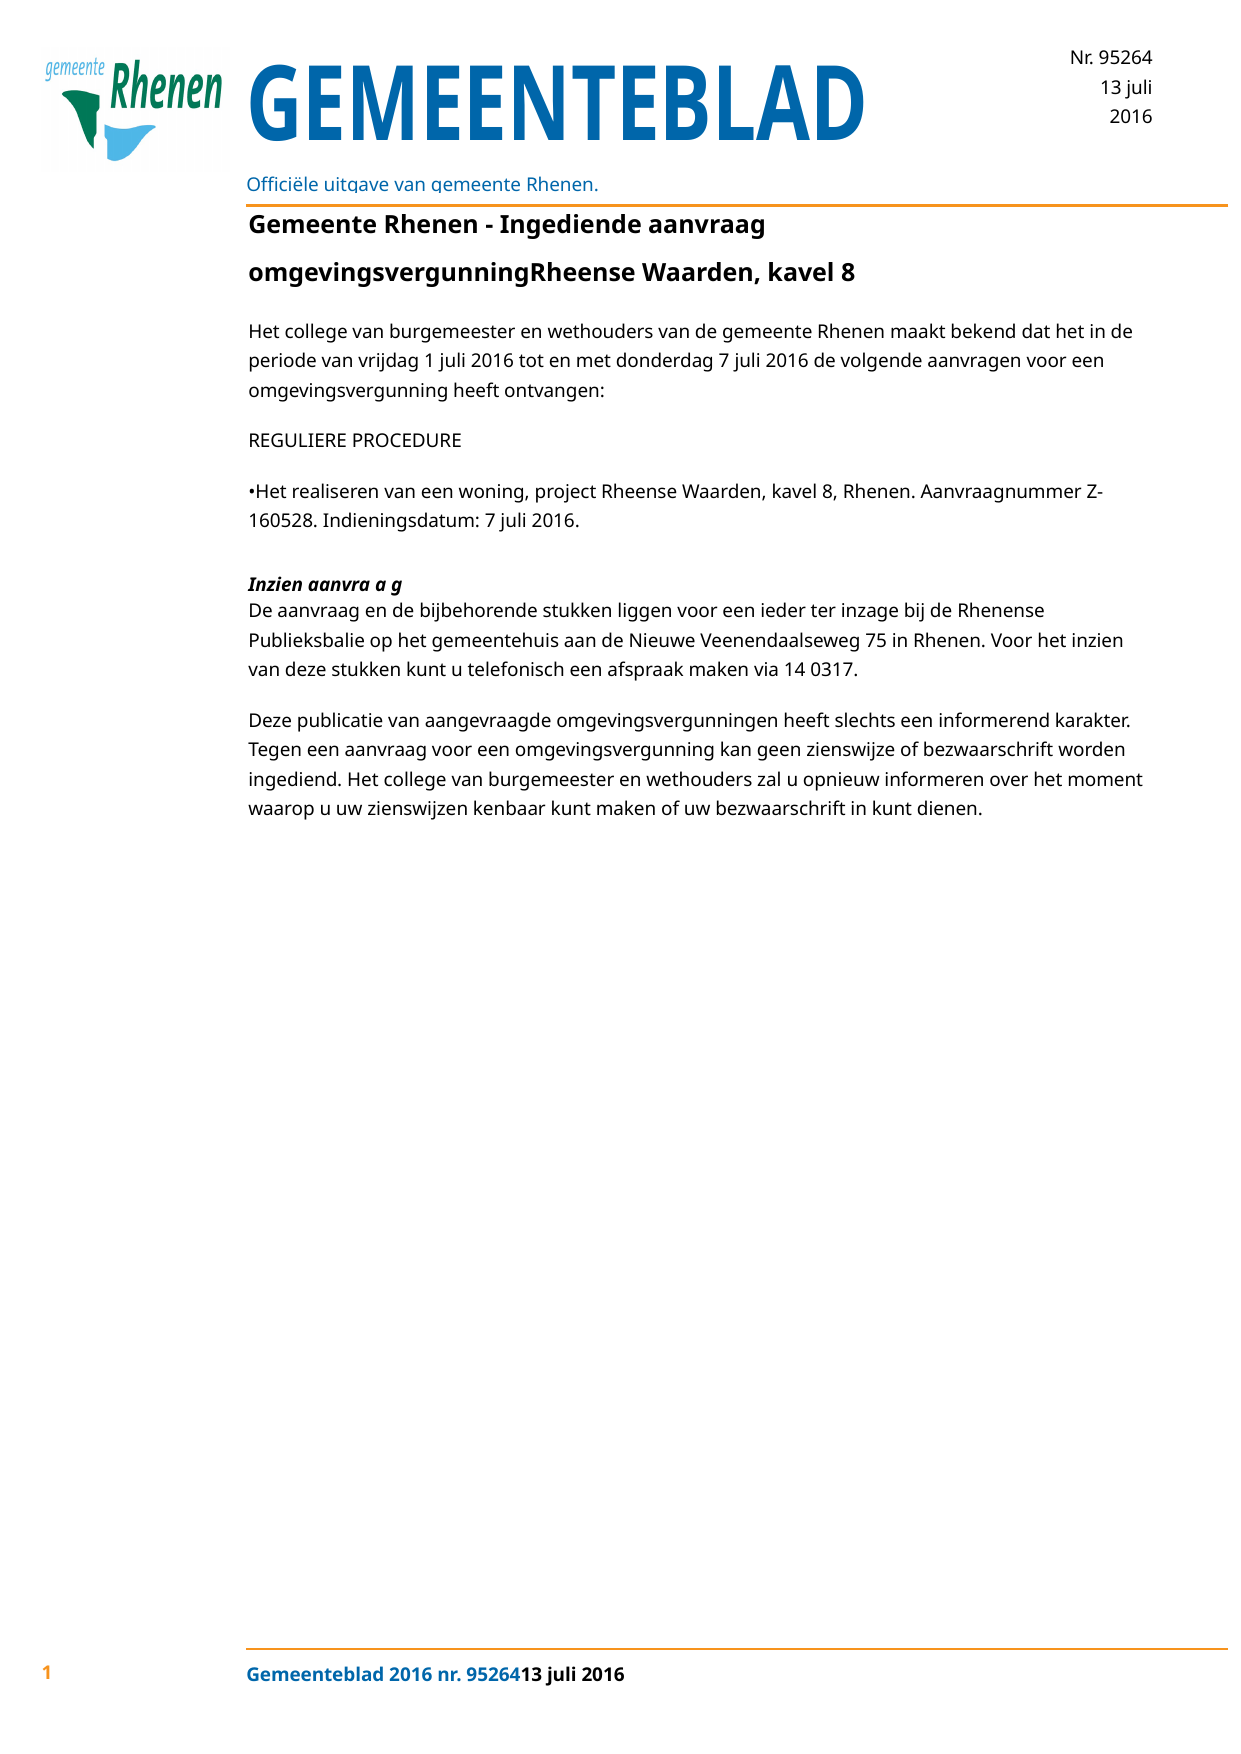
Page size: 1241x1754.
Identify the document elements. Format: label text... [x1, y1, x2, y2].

text REGULIERE PROCEDURE [248, 427, 1152, 453]
text •Het realiseren van een woning, project Rheense Waarden, kavel 8, Rhenen. Aanvraagnummer Z-160528. Indieningsdatum: 7 juli 2016. [248, 478, 1152, 533]
text Inzien aanvra a g [248, 571, 1152, 597]
text Gemeente Rhenen - Ingediende aanvraag omgevingsvergunningRheense Waarden, kavel 8 [248, 207, 1152, 288]
picture [41, 47, 231, 172]
text Deze publicatie van aangevraagde omgevingsvergunningen heeft slechts een informerend karakter. Tegen een aanvraag voor een omgevingsvergunning kan geen zienswijze of bezwaarschrift worden ingediend. Het college van burgemeester en wethouders zal u opnieuw informeren over het moment waarop u uw zienswijzen kenbaar kunt maken of uw bezwaarschrift in kunt dienen. [248, 707, 1152, 821]
text Het college van burgemeester en wethouders van de gemeente Rhenen maakt bekend dat het in de periode van vrijdag 1 juli 2016 tot en met donderdag 7 juli 2016 de volgende aanvragen voor een omgevingsvergunning heeft ontvangen: [248, 318, 1152, 403]
text De aanvraag en de bijbehorende stukken liggen voor een ieder ter inzage bij de Rhenense Publieksbalie op het gemeentehuis aan de Nieuwe Veenendaalseweg 75 in Rhenen. Voor het inzien van deze stukken kunt u telefonisch een afspraak maken via 14 0317. [248, 597, 1152, 682]
